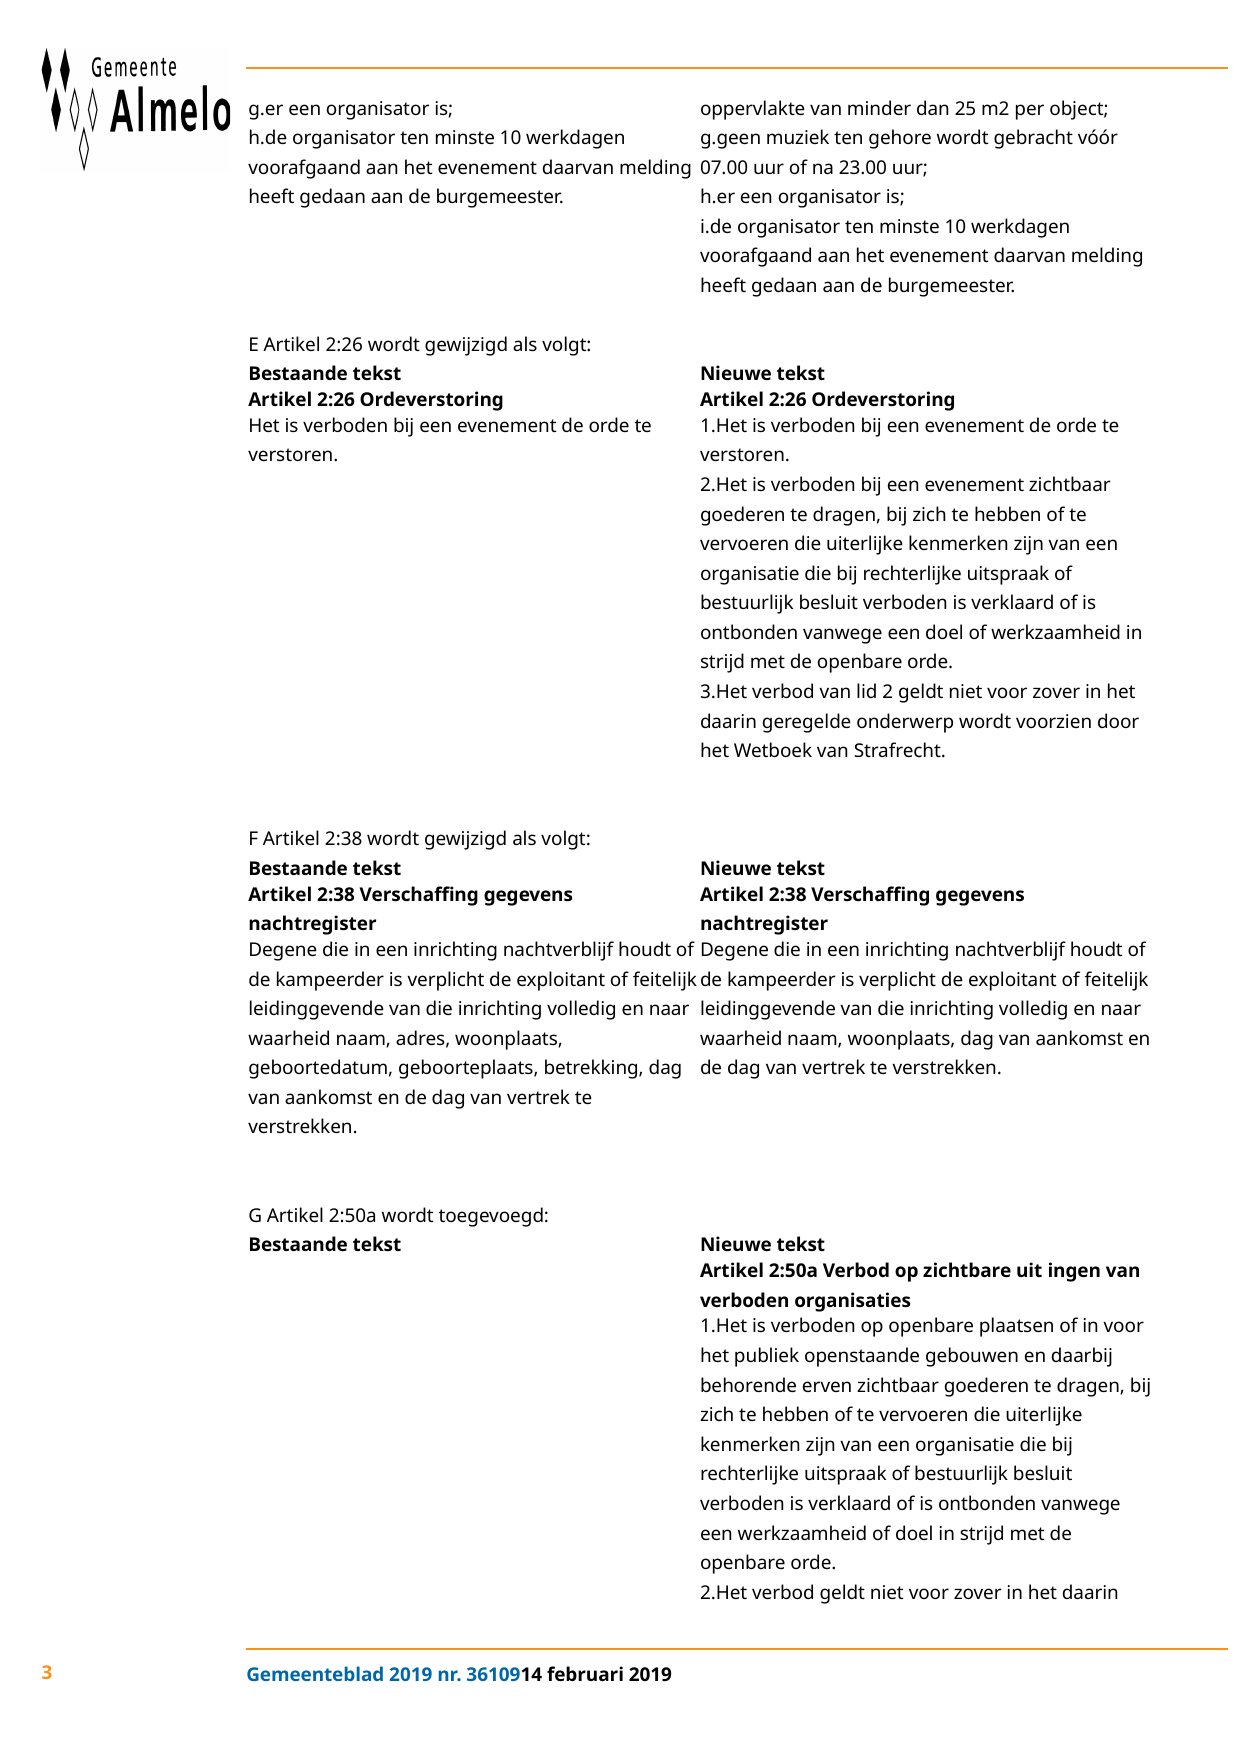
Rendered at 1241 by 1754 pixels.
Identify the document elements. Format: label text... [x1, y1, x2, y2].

table_header Nieuwe tekst [700, 361, 1152, 386]
table_cell g.er een organisator is; h.de organisator ten minste 10 werkdagen voorafgaand aan het evenement daarvan melding heeft gedaan aan de burgemeester. [248, 95, 700, 298]
table_cell 1.Het is verboden bij een evenement de orde te verstoren. 2.Het is verboden bij een evenement zichtbaar goederen te dragen, bij zich te hebben of te vervoeren die uiterlijke kenmerken zijn van een organisatie die bij rechterlijke uitspraak of bestuurlijk besluit verboden is verklaard of is ontbonden vanwege een doel of werkzaamheid in strijd met de openbare orde. 3.Het verbod van lid 2 geldt niet voor zover in het daarin geregelde onderwerp wordt voorzien door het Wetboek van Strafrecht. [700, 412, 1152, 763]
table_header Nieuwe tekst [700, 855, 1152, 881]
table_cell [248, 1313, 700, 1604]
table_cell Artikel 2:50a Verbod op zichtbare uit ingen van verboden organisaties [700, 1257, 1152, 1313]
table_cell Degene die in een inrichting nachtverblijf houdt of de kampeerder is verplicht de exploitant of feitelijk leidinggevende van die inrichting volledig en naar waarheid naam, woonplaats, dag van aankomst en de dag van vertrek te verstrekken. [700, 936, 1152, 1139]
text E Artikel 2:26 wordt gewijzigd als volgt: [248, 331, 1152, 357]
table_cell 1.Het is verboden op openbare plaatsen of in voor het publiek openstaande gebouwen en daarbij behorende erven zichtbaar goederen te dragen, bij zich te hebben of te vervoeren die uiterlijke kenmerken zijn van een organisatie die bij rechterlijke uitspraak of bestuurlijk besluit verboden is verklaard of is ontbonden vanwege een werkzaamheid of doel in strijd met de openbare orde. 2.Het verbod geldt niet voor zover in het daarin [700, 1313, 1152, 1604]
text F Artikel 2:38 wordt gewijzigd als volgt: [248, 826, 1152, 851]
table_cell Het is verboden bij een evenement de orde te verstoren. [248, 412, 700, 763]
table_header Bestaande tekst [248, 361, 700, 386]
table_cell oppervlakte van minder dan 25 m2 per object; g.geen muziek ten gehore wordt gebracht vóór 07.00 uur of na 23.00 uur; h.er een organisator is; i.de organisator ten minste 10 werkdagen voorafgaand aan het evenement daarvan melding heeft gedaan aan de burgemeester. [700, 95, 1152, 298]
table_header Bestaande tekst [248, 855, 700, 881]
table_cell Degene die in een inrichting nachtverblijf houdt of de kampeerder is verplicht de exploitant of feitelijk leidinggevende van die inrichting volledig en naar waarheid naam, adres, woonplaats, geboortedatum, geboorteplaats, betrekking, dag van aankomst en de dag van vertrek te verstrekken. [248, 936, 700, 1139]
table_cell [248, 1257, 700, 1313]
table_cell Artikel 2:26 Ordeverstoring [700, 386, 1152, 412]
table_cell Artikel 2:38 Verschaffing gegevens nachtregister [248, 881, 700, 936]
table_header Nieuwe tekst [700, 1232, 1152, 1257]
table_header Bestaande tekst [248, 1232, 700, 1257]
text G Artikel 2:50a wordt toegevoegd: [248, 1202, 1152, 1228]
picture [41, 47, 231, 172]
table_cell Artikel 2:26 Ordeverstoring [248, 386, 700, 412]
table_cell Artikel 2:38 Verschaffing gegevens nachtregister [700, 881, 1152, 936]
